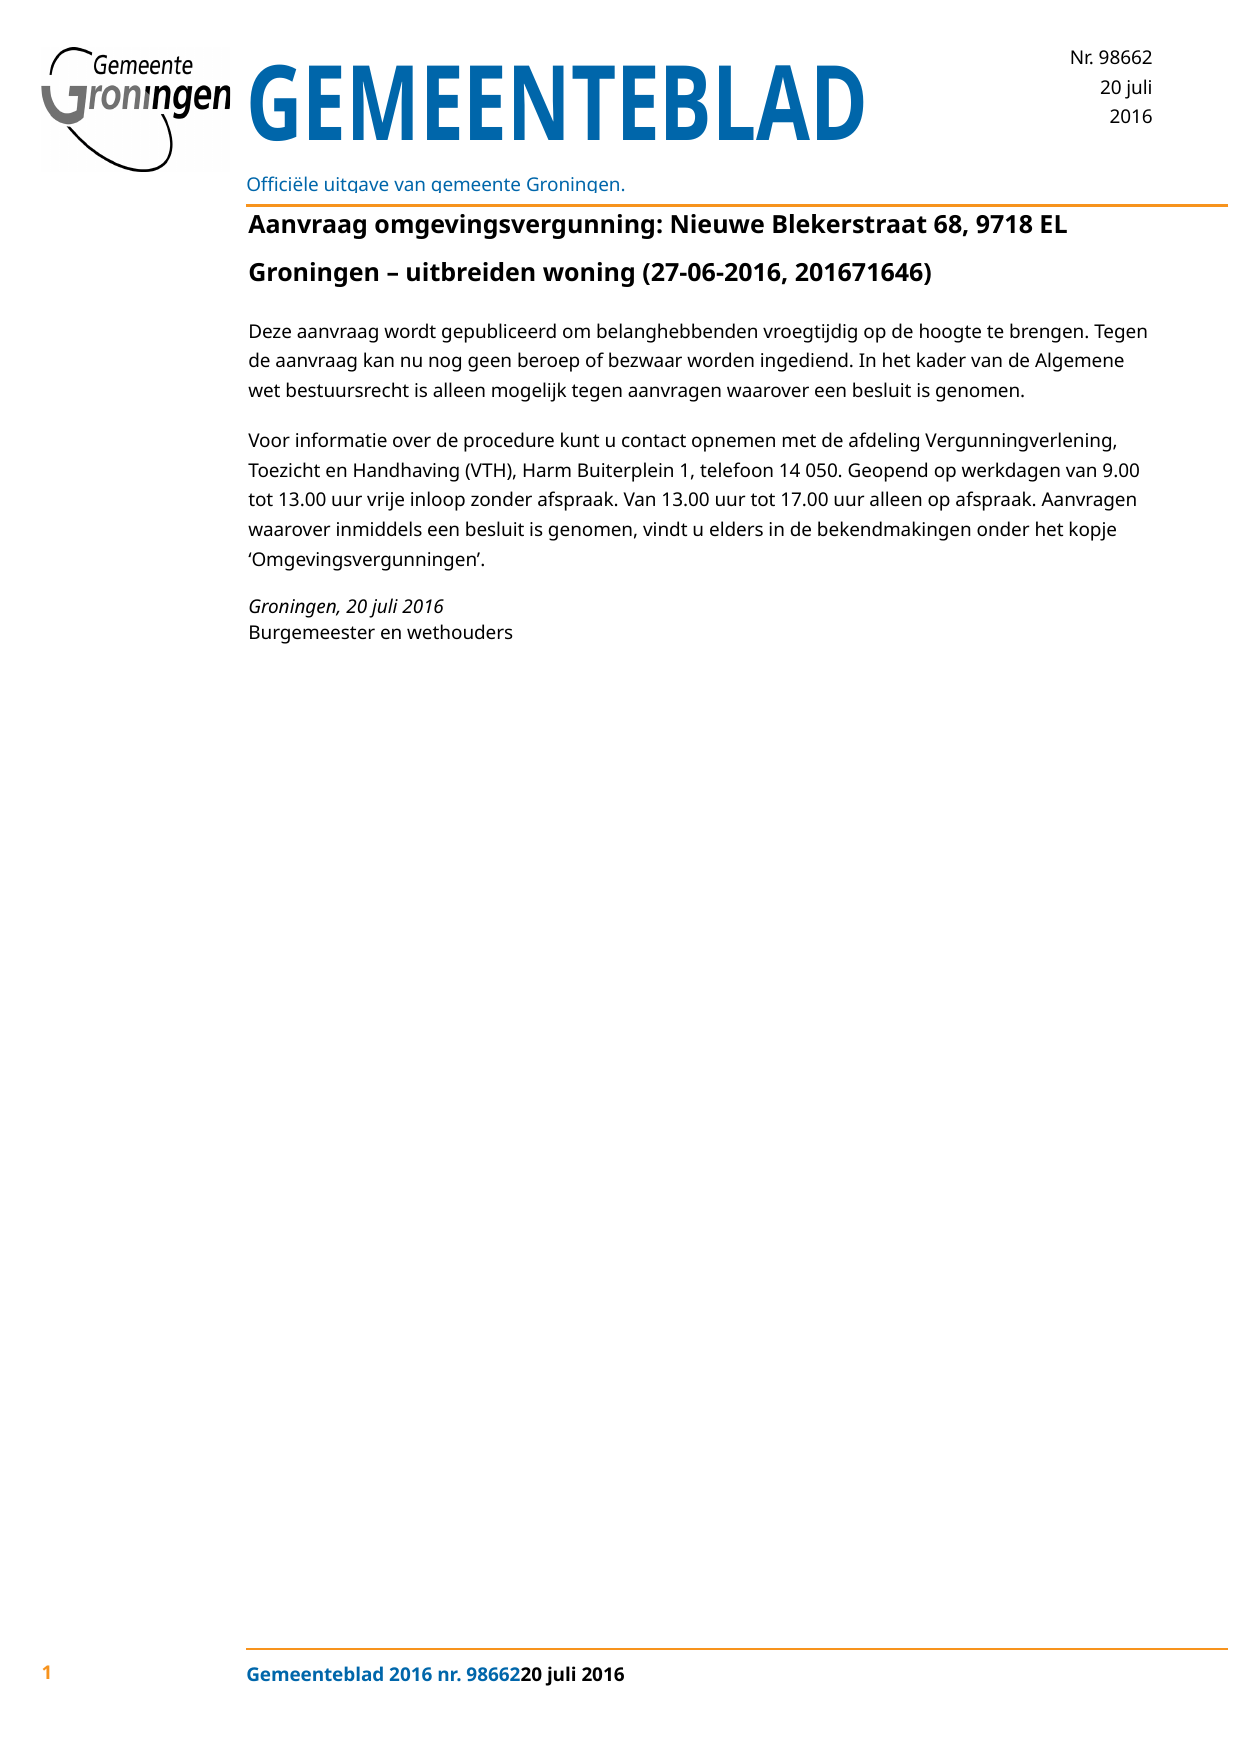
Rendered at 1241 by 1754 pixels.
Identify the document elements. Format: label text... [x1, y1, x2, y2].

text Aanvraag omgevingsvergunning: Nieuwe Blekerstraat 68, 9718 EL Groningen – uitbreiden woning (27-06-2016, 201671646) [248, 207, 1152, 288]
text Voor informatie over de procedure kunt u contact opnemen met de afdeling Vergunningverlening, Toezicht en Handhaving (VTH), Harm Buiterplein 1, telefoon 14 050. Geopend op werkdagen van 9.00 tot 13.00 uur vrije inloop zonder afspraak. Van 13.00 uur tot 17.00 uur alleen op afspraak. Aanvragen waarover inmiddels een besluit is genomen, vindt u elders in de bekendmakingen onder het kopje ‘Omgevingsvergunningen’. [248, 427, 1152, 572]
text Deze aanvraag wordt gepubliceerd om belanghebbenden vroegtijdig op de hoogte te brengen. Tegen de aanvraag kan nu nog geen beroep of bezwaar worden ingediend. In het kader van de Algemene wet bestuursrecht is alleen mogelijk tegen aanvragen waarover een besluit is genomen. [248, 318, 1152, 403]
text Groningen, 20 juli 2016 [248, 594, 1152, 619]
text Burgemeester en wethouders [248, 619, 1152, 645]
picture [41, 47, 231, 172]
